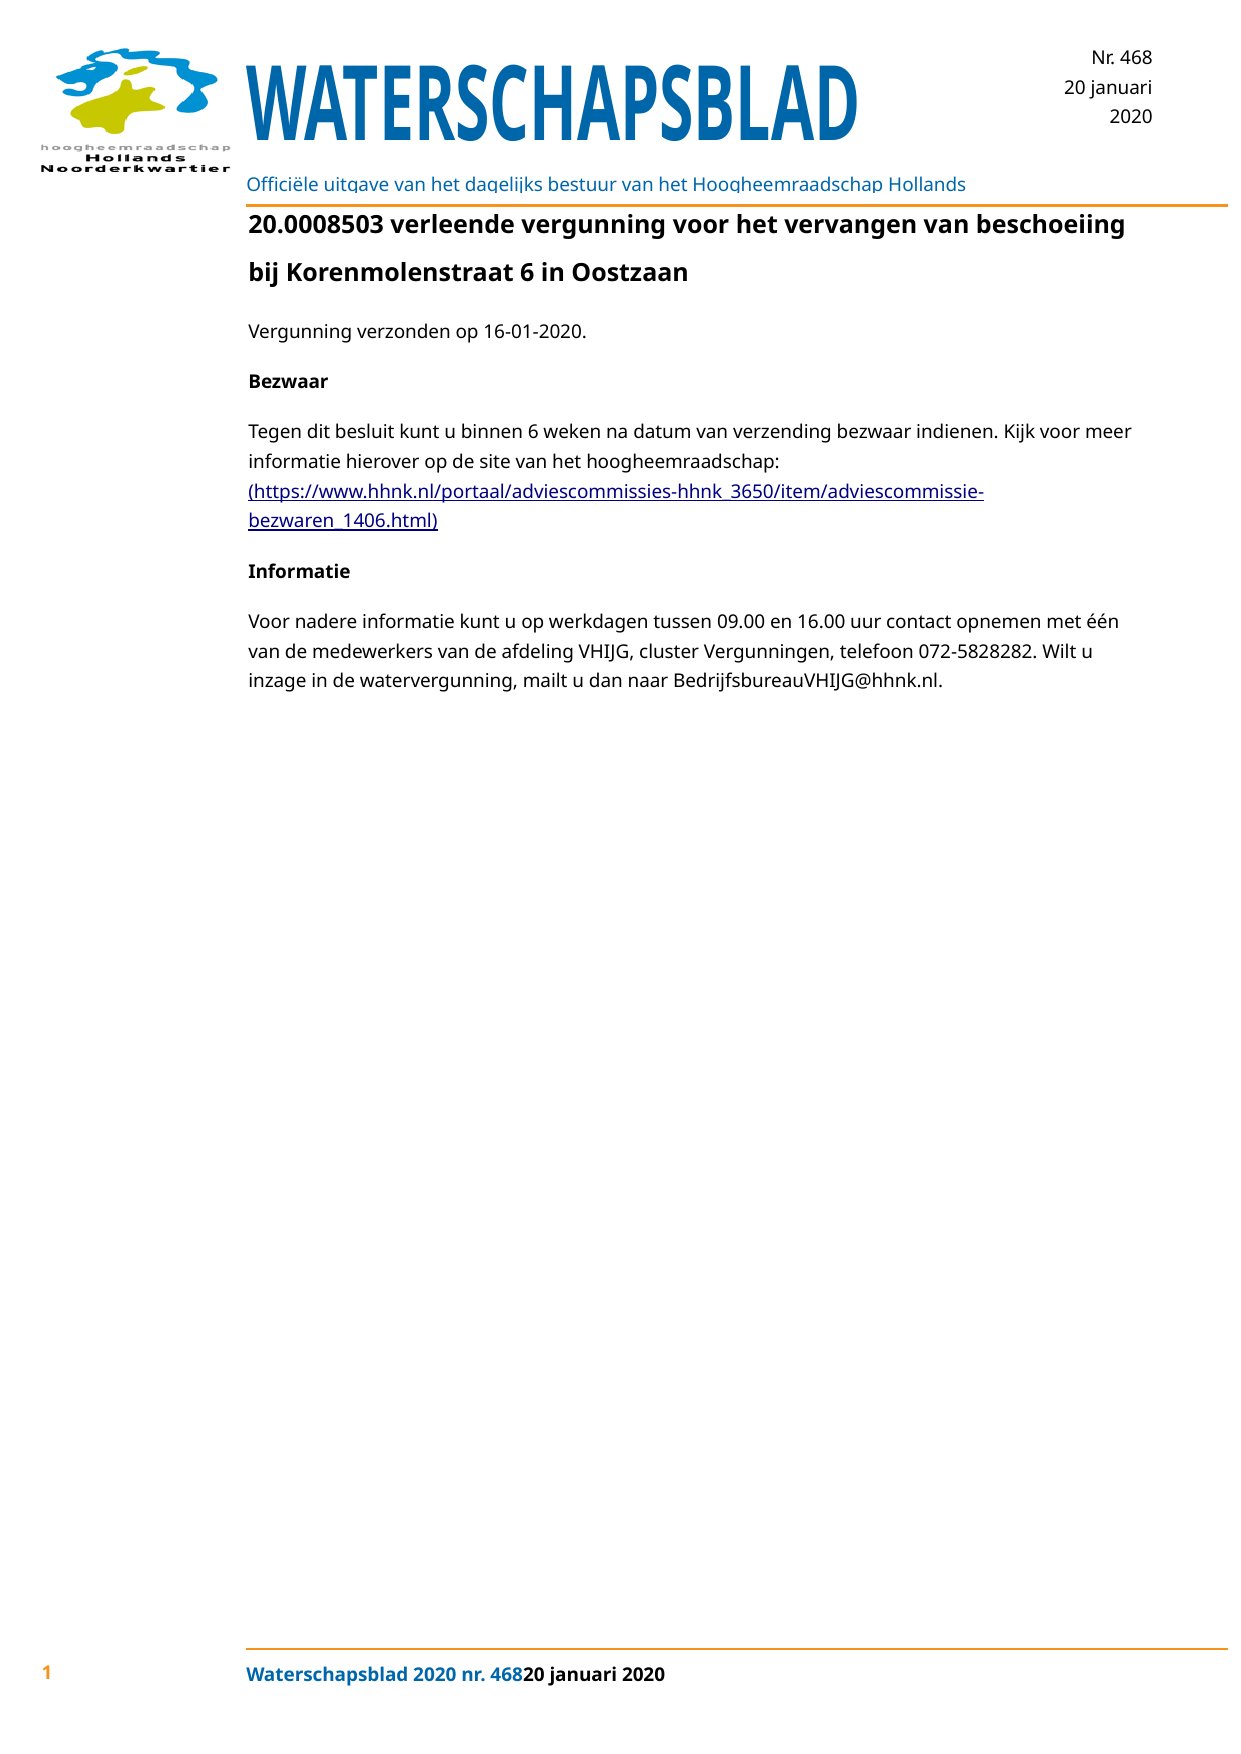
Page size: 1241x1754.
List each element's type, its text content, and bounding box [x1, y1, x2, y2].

text Tegen dit besluit kunt u binnen 6 weken na datum van verzending bezwaar indienen. Kijk voor meer informatie hierover op de site van het hoogheemraadschap: (https://www.hhnk.nl/portaal/adviescommissies-hhnk_3650/item/adviescommissie-bezwaren_1406.html) [248, 419, 1152, 533]
picture [41, 47, 231, 172]
text Bezwaar [248, 368, 1152, 394]
text Informatie [248, 558, 1152, 584]
text Vergunning verzonden op 16-01-2020. [248, 318, 1152, 344]
text Voor nadere informatie kunt u op werkdagen tussen 09.00 en 16.00 uur contact opnemen met één van de medewerkers van de afdeling VHIJG, cluster Vergunningen, telefoon 072-5828282. Wilt u inzage in de watervergunning, mailt u dan naar BedrijfsbureauVHIJG@hhnk.nl. [248, 608, 1152, 693]
text 20.0008503 verleende vergunning voor het vervangen van beschoeiing bij Korenmolenstraat 6 in Oostzaan [248, 207, 1152, 288]
